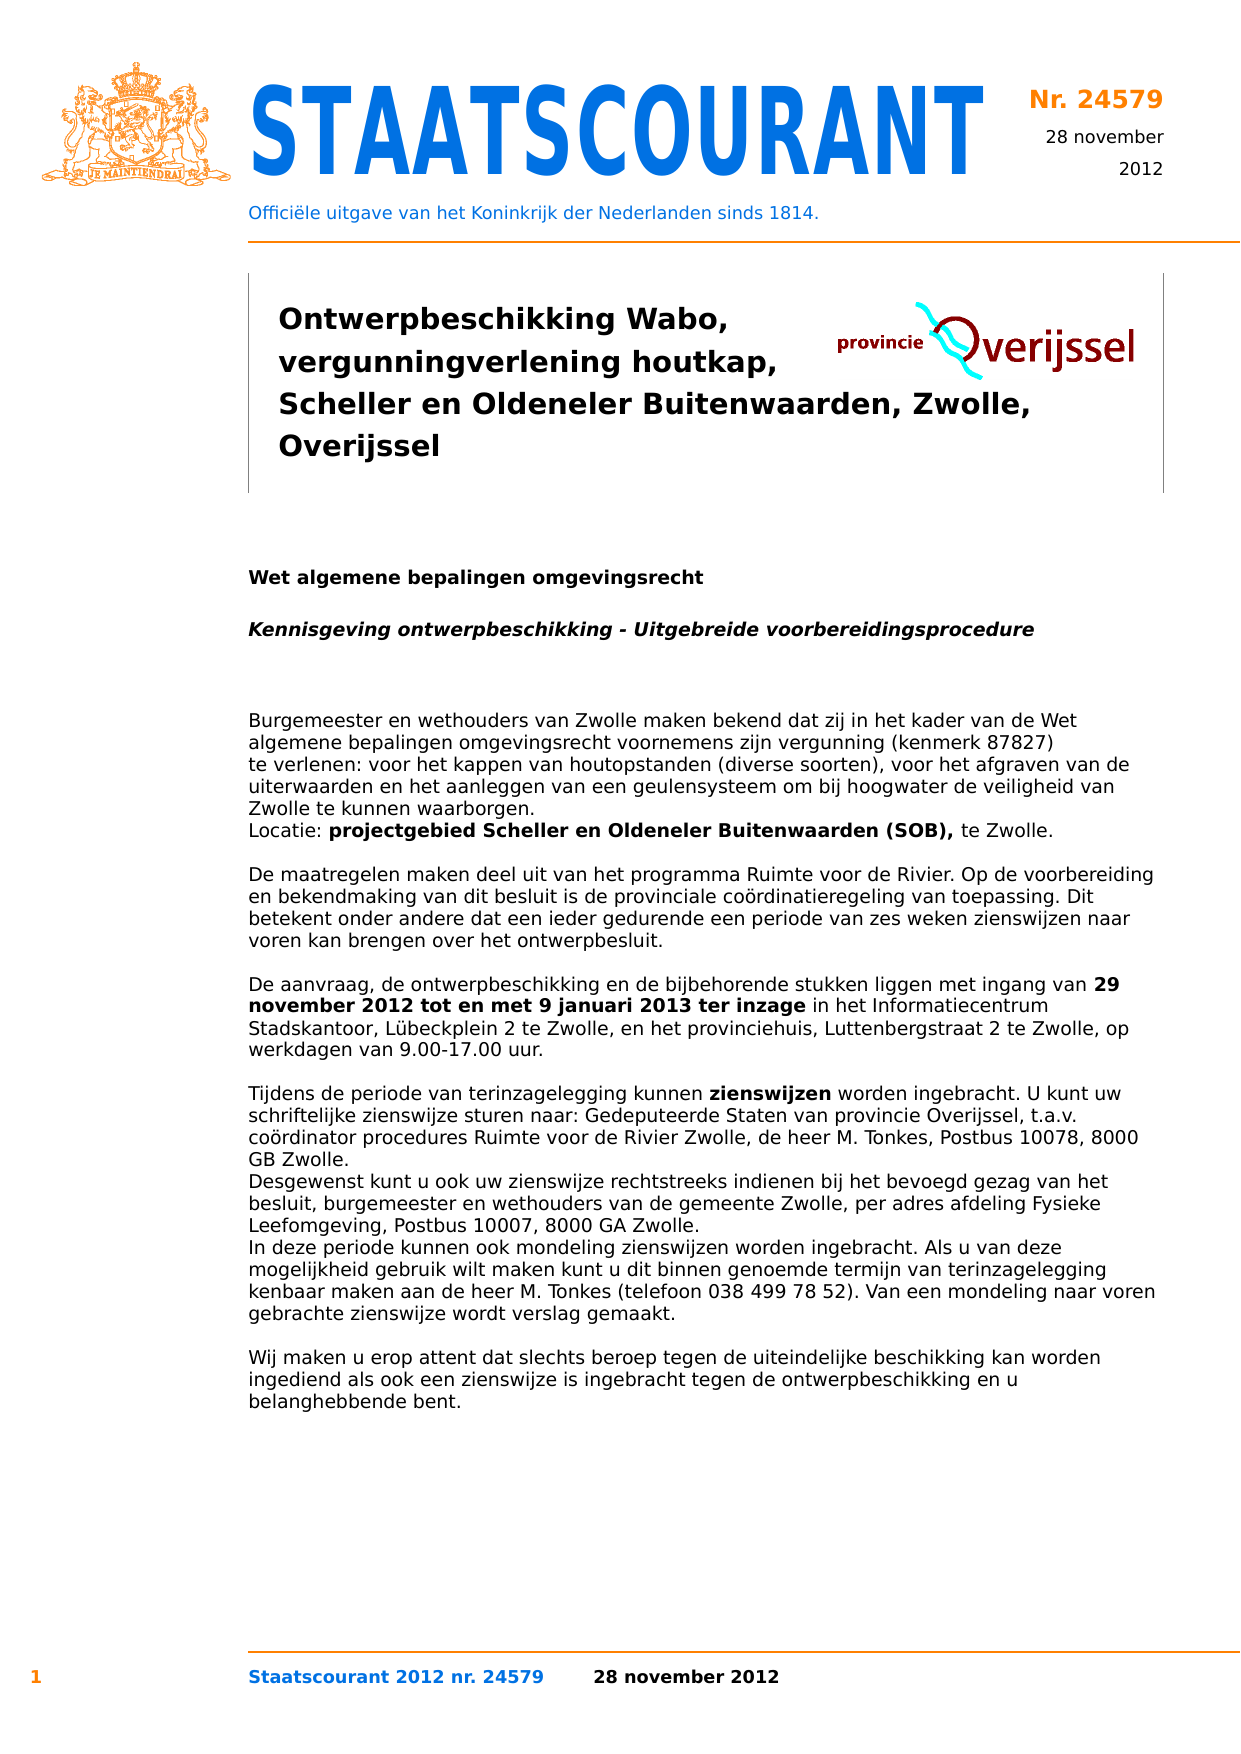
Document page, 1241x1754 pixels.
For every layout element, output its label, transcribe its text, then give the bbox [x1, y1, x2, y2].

text Burgemeester en wethouders van Zwolle maken bekend dat zij in het kader van de Wet algemene bepalingen omgevingsrecht voornemens zijn vergunning (kenmerk 87827) [248, 710, 1163, 754]
table_cell Officiële uitgave van het Koninkrijk der Nederlanden sinds 1814. [248, 203, 1240, 241]
text In deze periode kunnen ook mondeling zienswijzen worden ingebracht. Als u van deze mogelijkheid gebruik wilt maken kunt u dit binnen genoemde termijn van terinzagelegging kenbaar maken aan de heer M. Tonkes (telefoon 038 499 78 52). Van een mondeling naar voren gebrachte zienswijze wordt verslag gemaakt. [248, 1237, 1163, 1325]
text De aanvraag, de ontwerpbeschikking en de bijbehorende stukken liggen met ingang van 29 november 2012 tot en met 9 januari 2013 ter inzage in het Informatiecentrum Stadskantoor, Lübeckplein 2 te Zwolle, en het provinciehuis, Luttenbergstraat 2 te Zwolle, op werkdagen van 9.00-17.00 uur. [248, 973, 1163, 1061]
subtitle Kennisgeving ontwerpbeschikking - Uitgebreide voorbereidingsprocedure [248, 619, 1163, 641]
table_cell 2012 [998, 153, 1240, 203]
text Wij maken u erop attent dat slechts beroep tegen de uiteindelijke beschikking kan worden ingediend als ook een zienswijze is ingebracht tegen de ontwerpbeschikking en u belanghebbende bent. [248, 1347, 1163, 1413]
picture [41, 62, 231, 186]
text De maatregelen maken deel uit van het programma Ruimte voor de Rivier. Op de voorbereiding en bekendmaking van dit besluit is de provinciale coördinatieregeling van toepassing. Dit betekent onder andere dat een ieder gedurende een periode van zes weken zienswijzen naar voren kan brengen over het ontwerpbesluit. [248, 864, 1163, 952]
table_header STAATSCOURANT [248, 62, 998, 203]
text Locatie: projectgebied Scheller en Oldeneler Buitenwaarden (SOB), te Zwolle. [248, 820, 1163, 842]
subtitle Ontwerpbeschikking Wabo, vergunningverlening houtkap, Scheller en Oldeneler Buitenwaarden, Zwolle, Overijssel [249, 273, 1163, 493]
table_header [25, 62, 248, 241]
text Desgewenst kunt u ook uw zienswijze rechtstreeks indienen bij het bevoegd gezag van het besluit, burgemeester en wethouders van de gemeente Zwolle, per adres afdeling Fysieke Leefomgeving, Postbus 10007, 8000 GA Zwolle. [248, 1171, 1163, 1237]
text te verlenen: voor het kappen van houtopstanden (diverse soorten), voor het afgraven van de uiterwaarden en het aanleggen van een geulensysteem om bij hoogwater de veiligheid van Zwolle te kunnen waarborgen. [248, 754, 1163, 820]
text Tijdens de periode van terinzagelegging kunnen zienswijzen worden ingebracht. U kunt uw schriftelijke zienswijze sturen naar: Gedeputeerde Staten van provincie Overijssel, t.a.v. coördinator procedures Ruimte voor de Rivier Zwolle, de heer M. Tonkes, Postbus 10078, 8000 GB Zwolle. [248, 1083, 1163, 1171]
picture [838, 302, 1134, 380]
table_cell 28 november [998, 121, 1240, 153]
table_header Nr. 24579 [998, 62, 1240, 121]
subtitle Wet algemene bepalingen omgevingsrecht [248, 567, 1163, 589]
